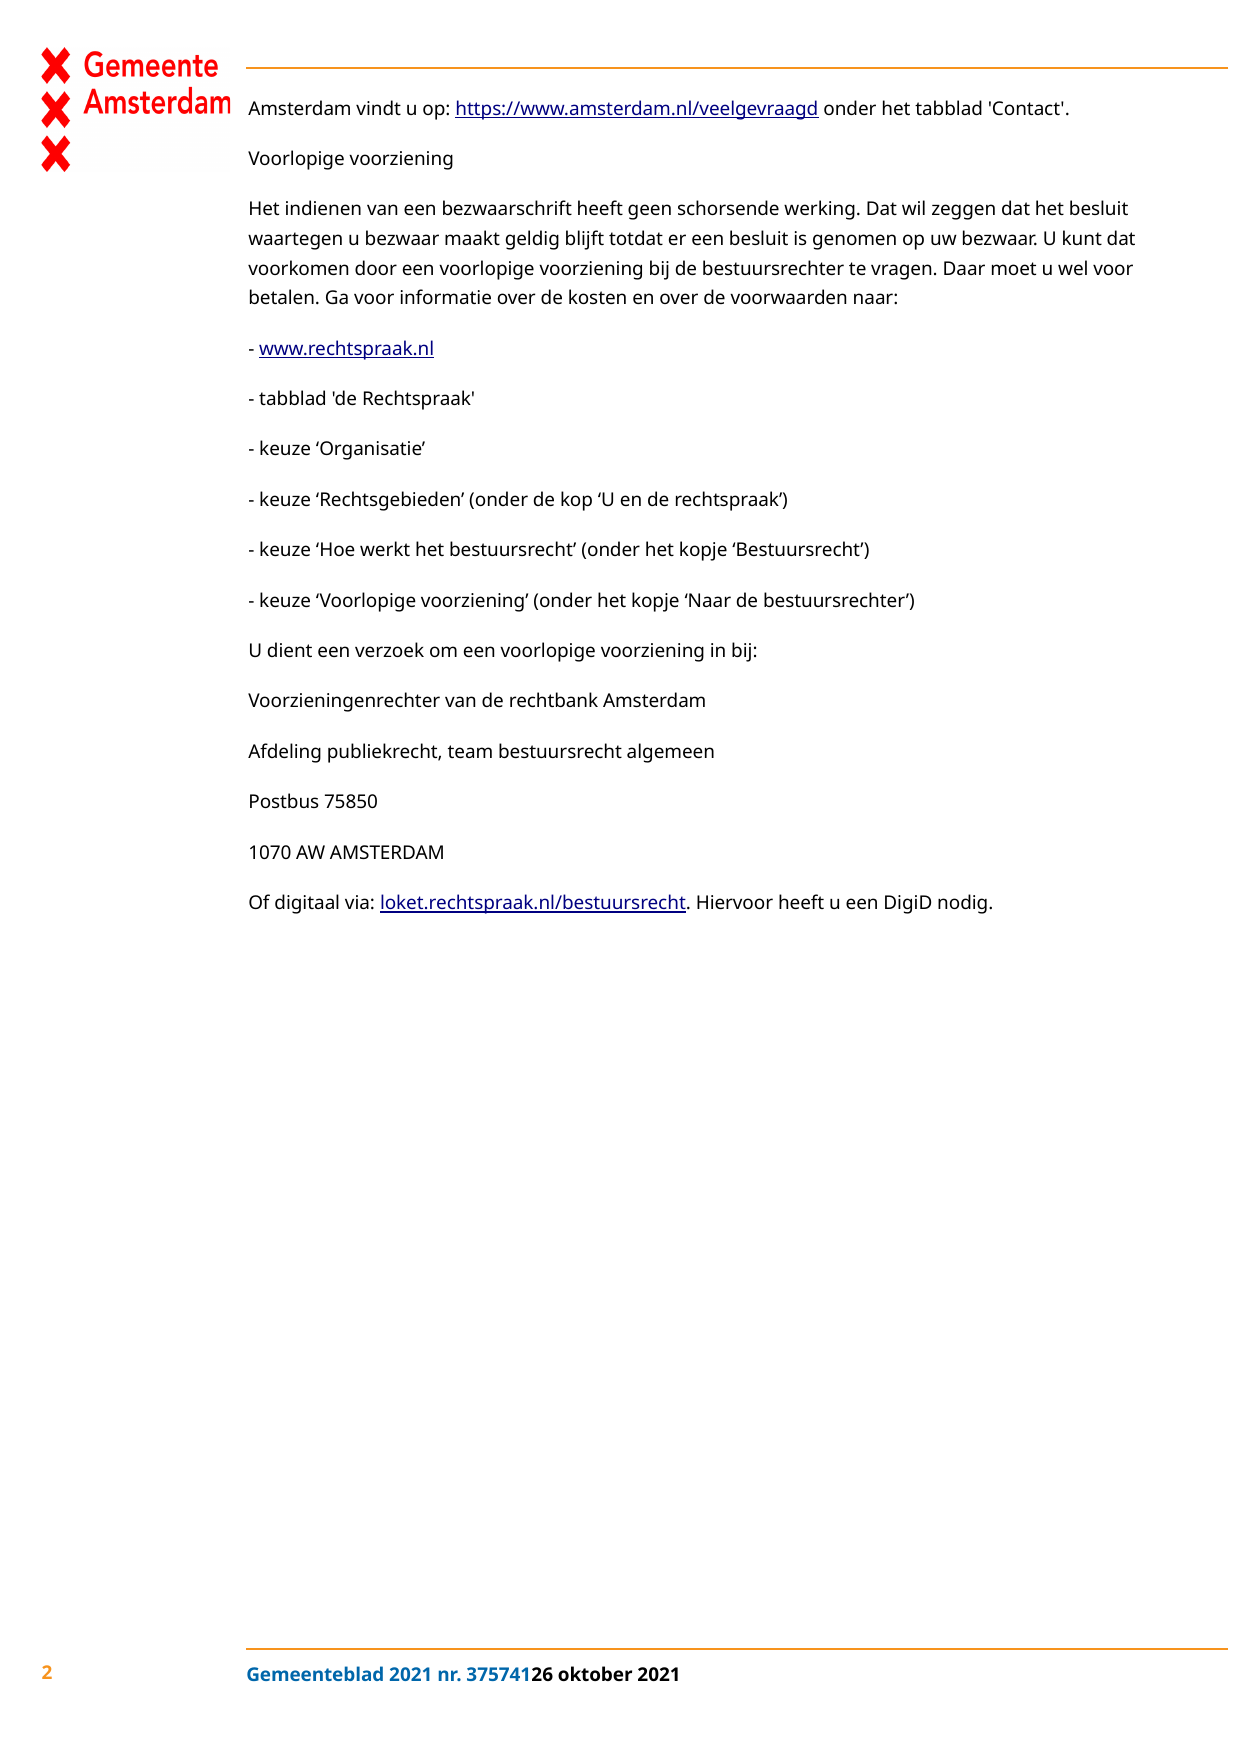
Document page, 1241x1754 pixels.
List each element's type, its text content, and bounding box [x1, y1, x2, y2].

text Voorzieningenrechter van de rechtbank Amsterdam [248, 688, 1152, 713]
text Postbus 75850 [248, 788, 1152, 814]
text Het indienen van een bezwaarschrift heeft geen schorsende werking. Dat wil zeggen dat het besluit waartegen u bezwaar maakt geldig blijft totdat er een besluit is genomen op uw bezwaar. U kunt dat voorkomen door een voorlopige voorziening bij de bestuursrechter te vragen. Daar moet u wel voor betalen. Ga voor informatie over de kosten en over de voorwaarden naar: [248, 196, 1152, 310]
text Amsterdam vindt u op: https://www.amsterdam.nl/veelgevraagd onder het tabblad 'Contact'. [248, 95, 1152, 121]
text Afdeling publiekrecht, team bestuursrecht algemeen [248, 738, 1152, 764]
text Of digitaal via: loket.rechtspraak.nl/bestuursrecht. Hiervoor heeft u een DigiD nodig. [248, 889, 1152, 915]
text - keuze ‘Organisatie’ [248, 436, 1152, 461]
text 1070 AW AMSTERDAM [248, 839, 1152, 865]
text - www.rechtspraak.nl [248, 335, 1152, 361]
text - keuze ‘Voorlopige voorziening’ (onder het kopje ‘Naar de bestuursrechter’) [248, 587, 1152, 613]
text - keuze ‘Hoe werkt het bestuursrecht’ (onder het kopje ‘Bestuursrecht’) [248, 536, 1152, 562]
text Voorlopige voorziening [248, 145, 1152, 171]
picture [41, 47, 231, 172]
text U dient een verzoek om een voorlopige voorziening in bij: [248, 637, 1152, 663]
text - keuze ‘Rechtsgebieden’ (onder de kop ‘U en de rechtspraak’) [248, 486, 1152, 512]
text - tabblad 'de Rechtspraak' [248, 385, 1152, 411]
